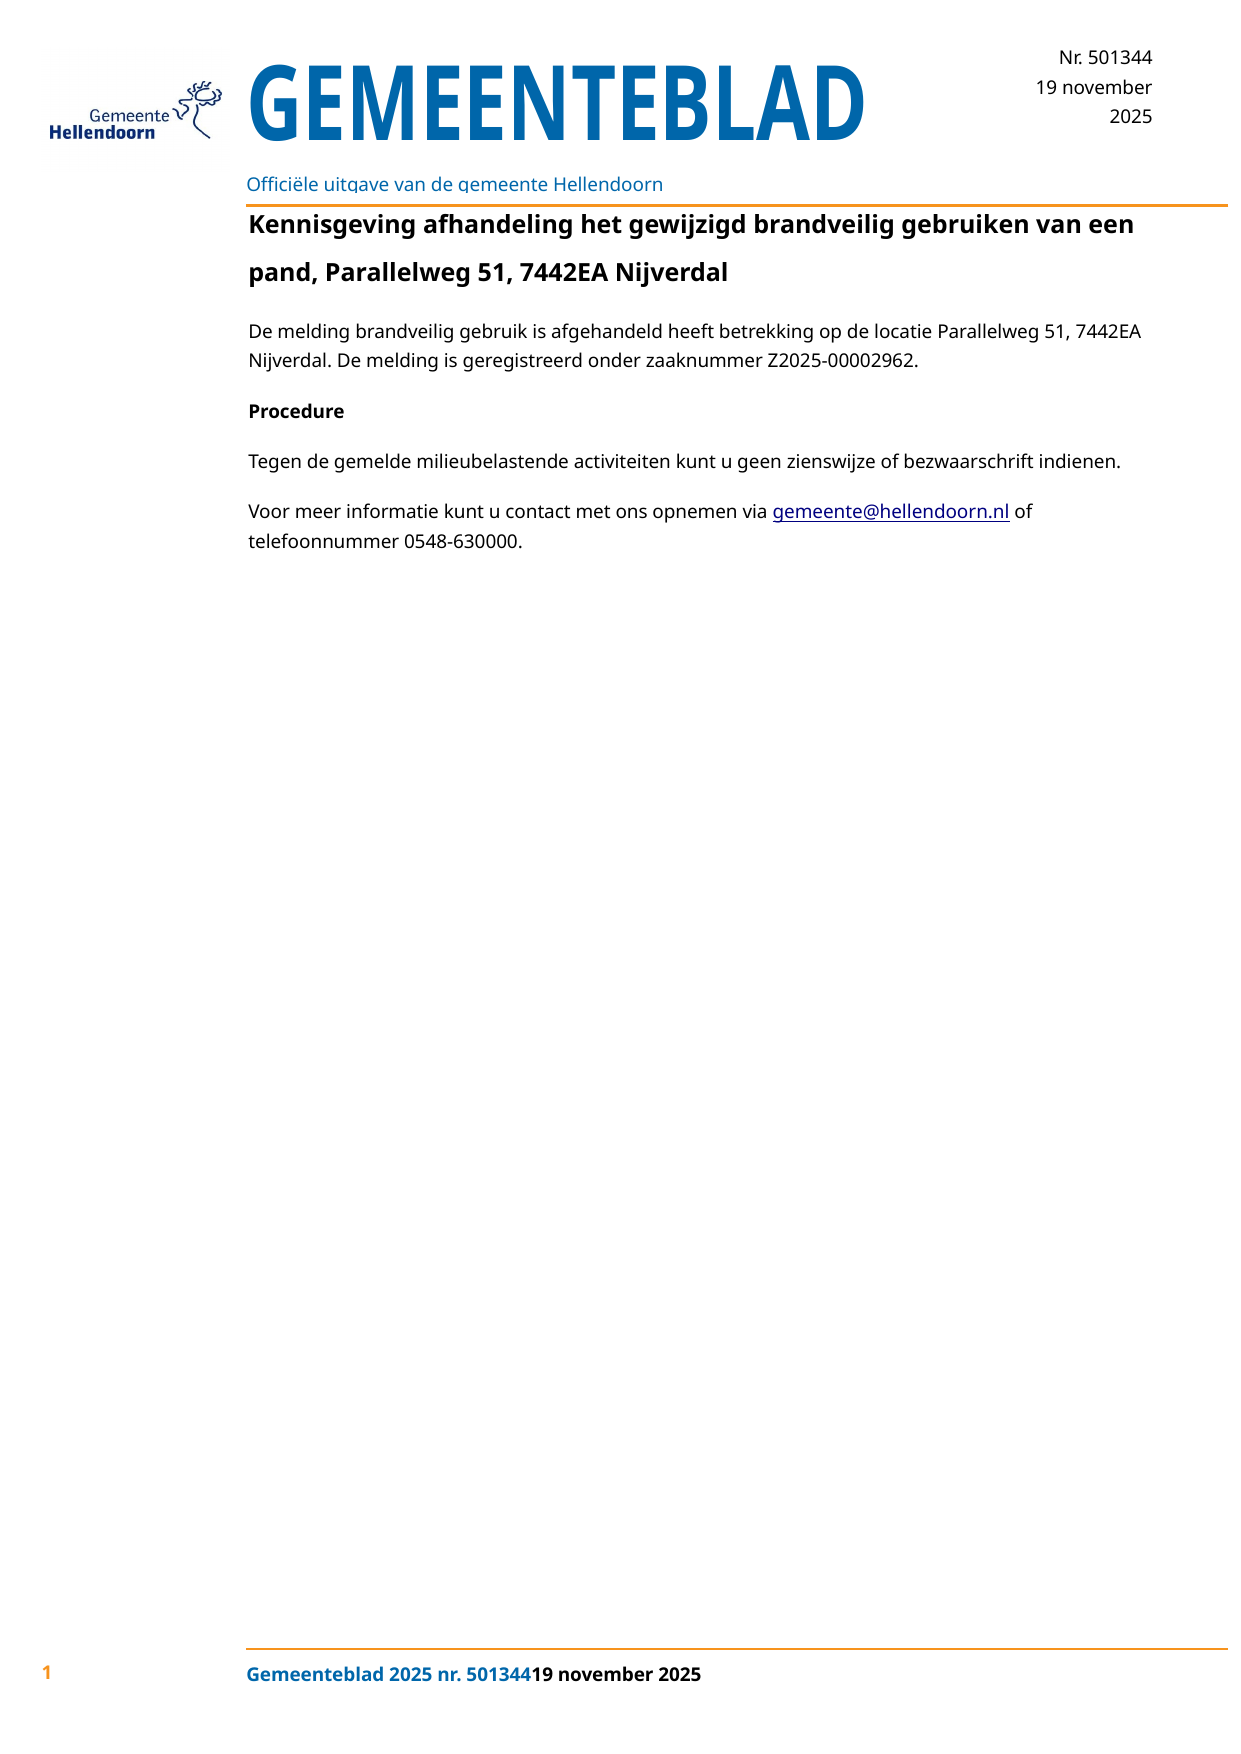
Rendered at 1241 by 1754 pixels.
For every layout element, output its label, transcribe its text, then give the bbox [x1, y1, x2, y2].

text Procedure [248, 398, 1152, 424]
text Tegen de gemelde milieubelastende activiteiten kunt u geen zienswijze of bezwaarschrift indienen. [248, 448, 1152, 474]
text De melding brandveilig gebruik is afgehandeld heeft betrekking op de locatie Parallelweg 51, 7442EA Nijverdal. De melding is geregistreerd onder zaaknummer Z2025-00002962. [248, 318, 1152, 373]
text Kennisgeving afhandeling het gewijzigd brandveilig gebruiken van een pand, Parallelweg 51, 7442EA Nijverdal [248, 207, 1152, 288]
text Voor meer informatie kunt u contact met ons opnemen via gemeente@hellendoorn.nl of telefoonnummer 0548-630000. [248, 499, 1152, 554]
picture [41, 47, 231, 172]
